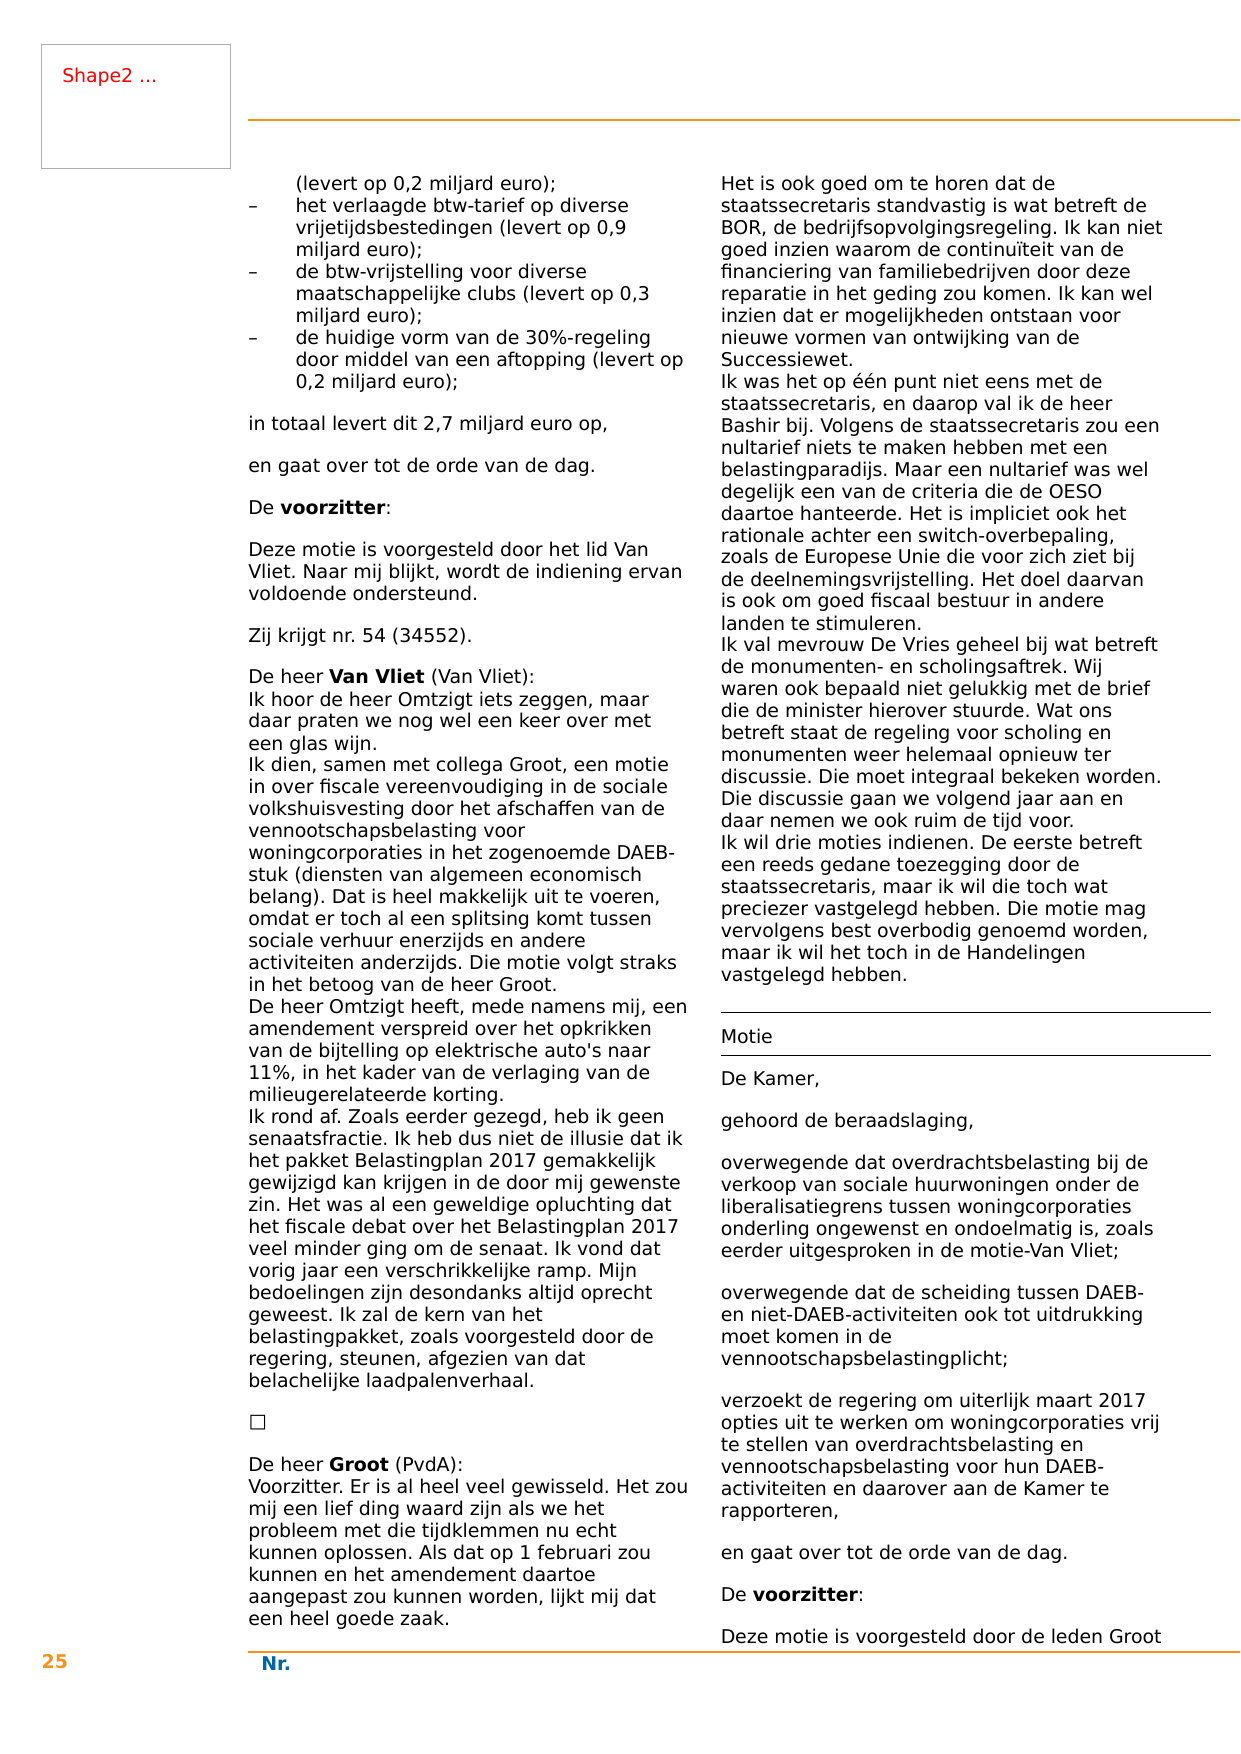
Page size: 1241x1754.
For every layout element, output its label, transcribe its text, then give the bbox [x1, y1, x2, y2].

text Ik rond af. Zoals eerder gezegd, heb ik geen senaatsfractie. Ik heb dus niet de illusie dat ik het pakket Belastingplan 2017 gemakkelijk gewijzigd kan krijgen in de door mij gewenste zin. Het was al een geweldige opluchting dat het fiscale debat over het Belastingplan 2017 veel minder ging om de senaat. Ik vond dat vorig jaar een verschrikkelijke ramp. Mijn bedoelingen zijn desondanks altijd oprecht geweest. Ik zal de kern van het belastingpakket, zoals voorgesteld door de regering, steunen, afgezien van dat belachelijke laadpalenverhaal. [248, 1106, 691, 1392]
text Motie [721, 1026, 1163, 1048]
text Ik hoor de heer Omtzigt iets zeggen, maar daar praten we nog wel een keer over met een glas wijn. [248, 688, 691, 754]
text overwegende dat overdrachtsbelasting bij de verkoop van sociale huurwoningen onder de liberalisatiegrens tussen woningcorporaties onderling ongewenst en ondoelmatig is, zoals eerder uitgesproken in de motie-Van Vliet; [721, 1152, 1163, 1262]
text gehoord de beraadslaging, [721, 1110, 1163, 1132]
text Zij krijgt nr. 54 (34552). [248, 624, 691, 646]
text overwegende dat de scheiding tussen DAEB- en niet-DAEB-activiteiten ook tot uitdrukking moet komen in de vennootschapsbelastingplicht; [721, 1282, 1163, 1370]
text Voorzitter. Er is al heel veel gewisseld. Het zou mij een lief ding waard zijn als we het probleem met die tijdklemmen nu echt kunnen oplossen. Als dat op 1 februari zou kunnen en het amendement daartoe aangepast zou kunnen worden, lijkt mij dat een heel goede zaak. [248, 1476, 691, 1629]
text in totaal levert dit 2,7 miljard euro op, [248, 413, 691, 434]
list (levert op 0,2 miljard euro); [248, 173, 691, 195]
text en gaat over tot de orde van de dag. [248, 454, 691, 477]
list de btw-vrijstelling voor diverse maatschappelijke clubs (levert op 0,3 miljard euro); [248, 261, 691, 327]
text Ik wil drie moties indienen. De eerste betreft een reeds gedane toezegging door de staatssecretaris, maar ik wil die toch wat preciezer vastgelegd hebben. Die motie mag vervolgens best overbodig genoemd worden, maar ik wil het toch in de Handelingen vastgelegd hebben. [721, 832, 1163, 986]
text De voorzitter: [248, 497, 691, 518]
text De voorzitter: [721, 1583, 1163, 1606]
text De heer Groot (PvdA): [248, 1454, 691, 1476]
text Ik val mevrouw De Vries geheel bij wat betreft de monumenten- en scholingsaftrek. Wij waren ook bepaald niet gelukkig met de brief die de minister hierover stuurde. Wat ons betreft staat de regeling voor scholing en monumenten weer helemaal opnieuw ter discussie. Die moet integraal bekeken worden. Die discussie gaan we volgend jaar aan en daar nemen we ook ruim de tijd voor. [721, 634, 1163, 832]
text ⬜ [248, 1412, 691, 1434]
text Ik was het op één punt niet eens met de staatssecretaris, en daarop val ik de heer Bashir bij. Volgens de staatssecretaris zou een nultarief niets te maken hebben met een belastingparadijs. Maar een nultarief was wel degelijk een van de criteria die de OESO daartoe hanteerde. Het is impliciet ook het rationale achter een switch-overbepaling, zoals de Europese Unie die voor zich ziet bij de deelnemingsvrijstelling. Het doel daarvan is ook om goed fiscaal bestuur in andere landen te stimuleren. [721, 371, 1163, 634]
text Deze motie is voorgesteld door de leden Groot [721, 1626, 1163, 1647]
text Deze motie is voorgesteld door het lid Van Vliet. Naar mij blijkt, wordt de indiening ervan voldoende ondersteund. [248, 538, 691, 604]
text en gaat over tot de orde van de dag. [721, 1542, 1163, 1563]
text Ik dien, samen met collega Groot, een motie in over fiscale vereenvoudiging in de sociale volkshuisvesting door het afschaffen van de vennootschapsbelasting voor woningcorporaties in het zogenoemde DAEB-stuk (diensten van algemeen economisch belang). Dat is heel makkelijk uit te voeren, omdat er toch al een splitsing komt tussen sociale verhuur enerzijds en andere activiteiten anderzijds. Die motie volgt straks in het betoog van de heer Groot. [248, 754, 691, 996]
text De Kamer, [721, 1068, 1163, 1090]
text De heer Omtzigt heeft, mede namens mij, een amendement verspreid over het opkrikken van de bijtelling op elektrische auto's naar 11%, in het kader van de verlaging van de milieugerelateerde korting. [248, 996, 691, 1106]
text verzoekt de regering om uiterlijk maart 2017 opties uit te werken om woningcorporaties vrij te stellen van overdrachtsbelasting en vennootschapsbelasting voor hun DAEB-activiteiten en daarover aan de Kamer te rapporteren, [721, 1390, 1163, 1522]
text De heer Van Vliet (Van Vliet): [248, 666, 691, 688]
text Het is ook goed om te horen dat de staatssecretaris standvastig is wat betreft de BOR, de bedrijfsopvolgingsregeling. Ik kan niet goed inzien waarom de continuïteit van de financiering van familiebedrijven door deze reparatie in het geding zou komen. Ik kan wel inzien dat er mogelijkheden ontstaan voor nieuwe vormen van ontwijking van de Successiewet. [721, 173, 1163, 371]
list de huidige vorm van de 30%-regeling door middel van een aftopping (levert op 0,2 miljard euro); [248, 327, 691, 393]
list het verlaagde btw-tarief op diverse vrijetijdsbestedingen (levert op 0,9 miljard euro); [248, 195, 691, 261]
